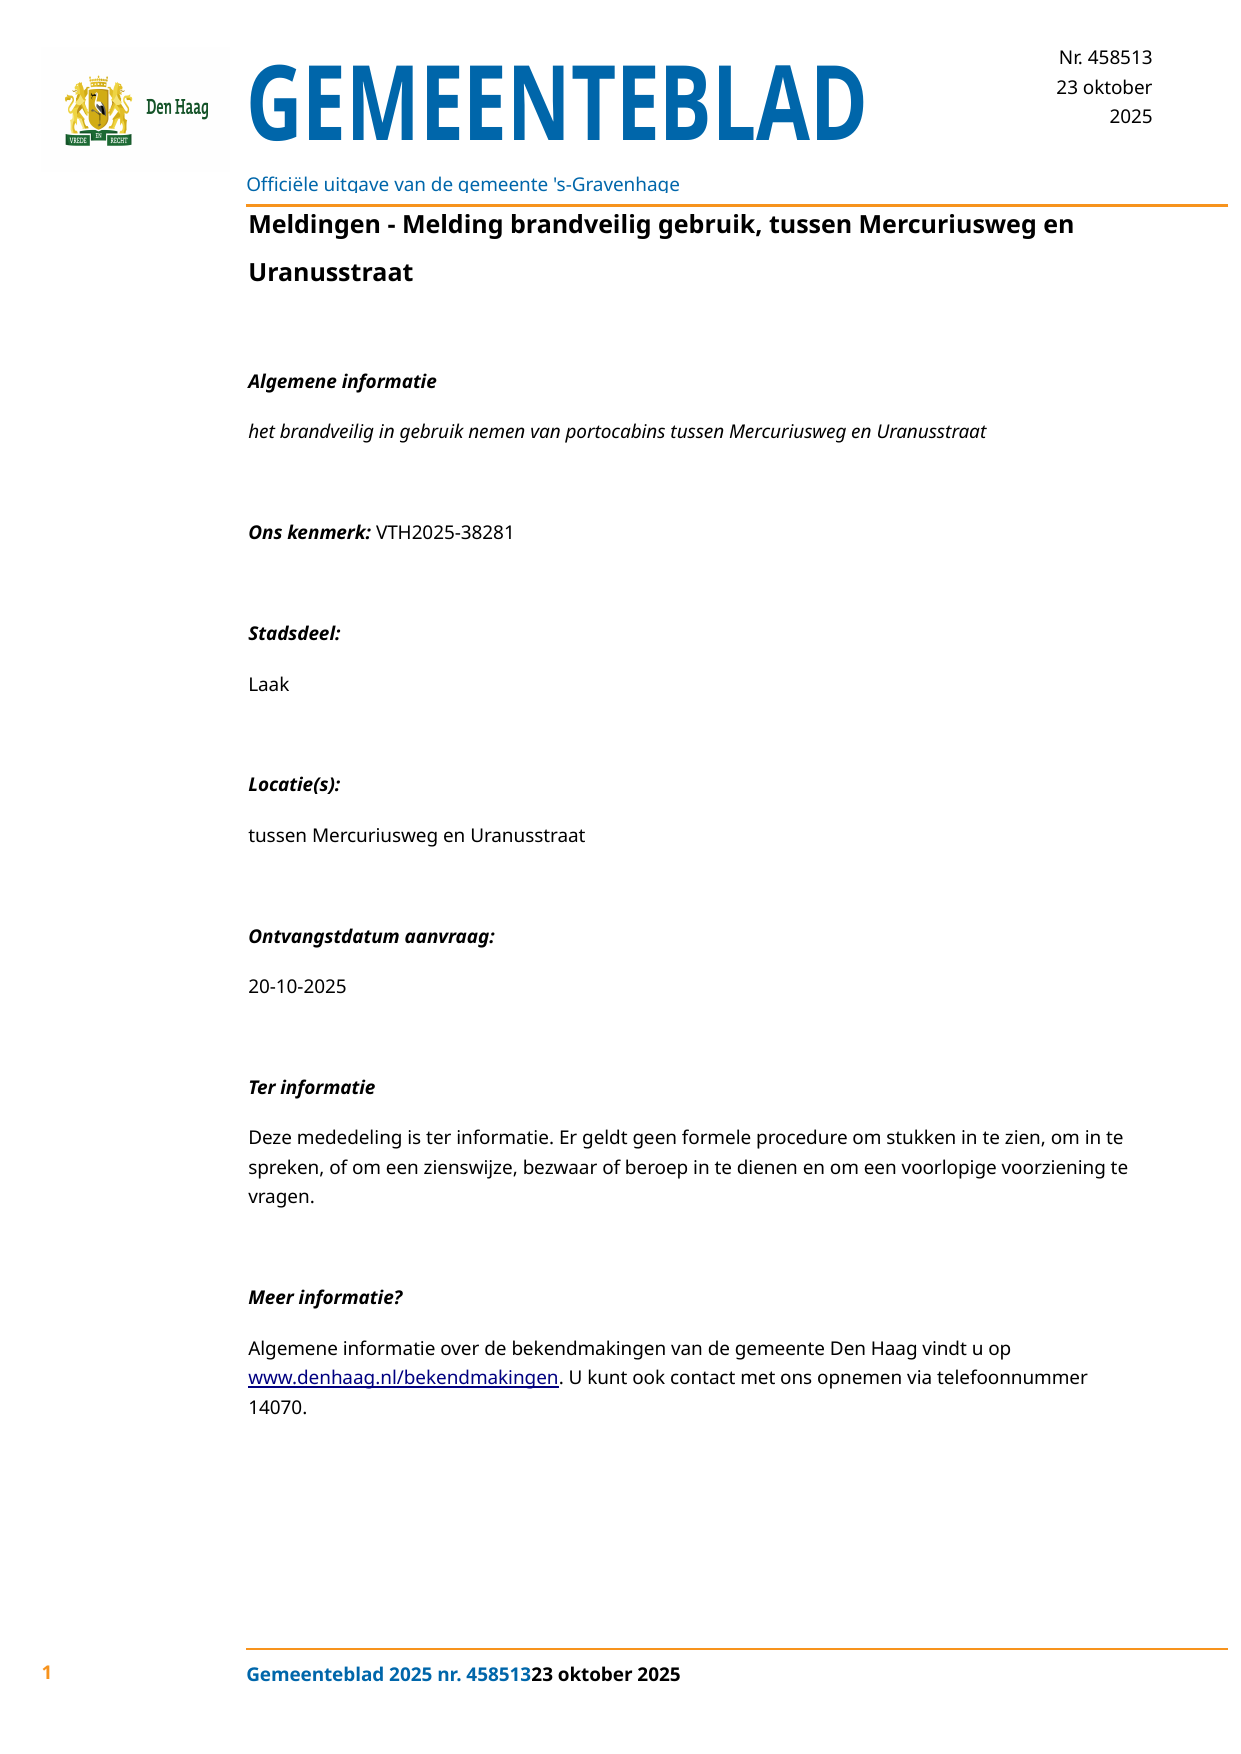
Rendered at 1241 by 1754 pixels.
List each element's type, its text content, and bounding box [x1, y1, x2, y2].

picture [41, 47, 231, 172]
text Meldingen - Melding brandveilig gebruik, tussen Mercuriusweg en Uranusstraat [248, 207, 1152, 288]
text Meer informatie? [248, 1284, 1152, 1310]
text Locatie(s): [248, 772, 1152, 797]
text Algemene informatie [248, 368, 1152, 394]
text Ter informatie [248, 1074, 1152, 1100]
text Ons kenmerk: VTH2025-38281 [248, 519, 1152, 545]
text Laak [248, 671, 1152, 697]
text tussen Mercuriusweg en Uranusstraat [248, 822, 1152, 848]
text Stadsdeel: [248, 620, 1152, 646]
text 20-10-2025 [248, 973, 1152, 999]
text het brandveilig in gebruik nemen van portocabins tussen Mercuriusweg en Uranusstraat [248, 419, 1152, 444]
text Deze mededeling is ter informatie. Er geldt geen formele procedure om stukken in te zien, om in te spreken, of om een zienswijze, bezwaar of beroep in te dienen en om een voorlopige voorziening te vragen. [248, 1124, 1152, 1209]
text Ontvangstdatum aanvraag: [248, 923, 1152, 949]
text Algemene informatie over de bekendmakingen van de gemeente Den Haag vindt u op www.denhaag.nl/bekendmakingen. U kunt ook contact met ons opnemen via telefoonnummer 14070. [248, 1335, 1152, 1420]
